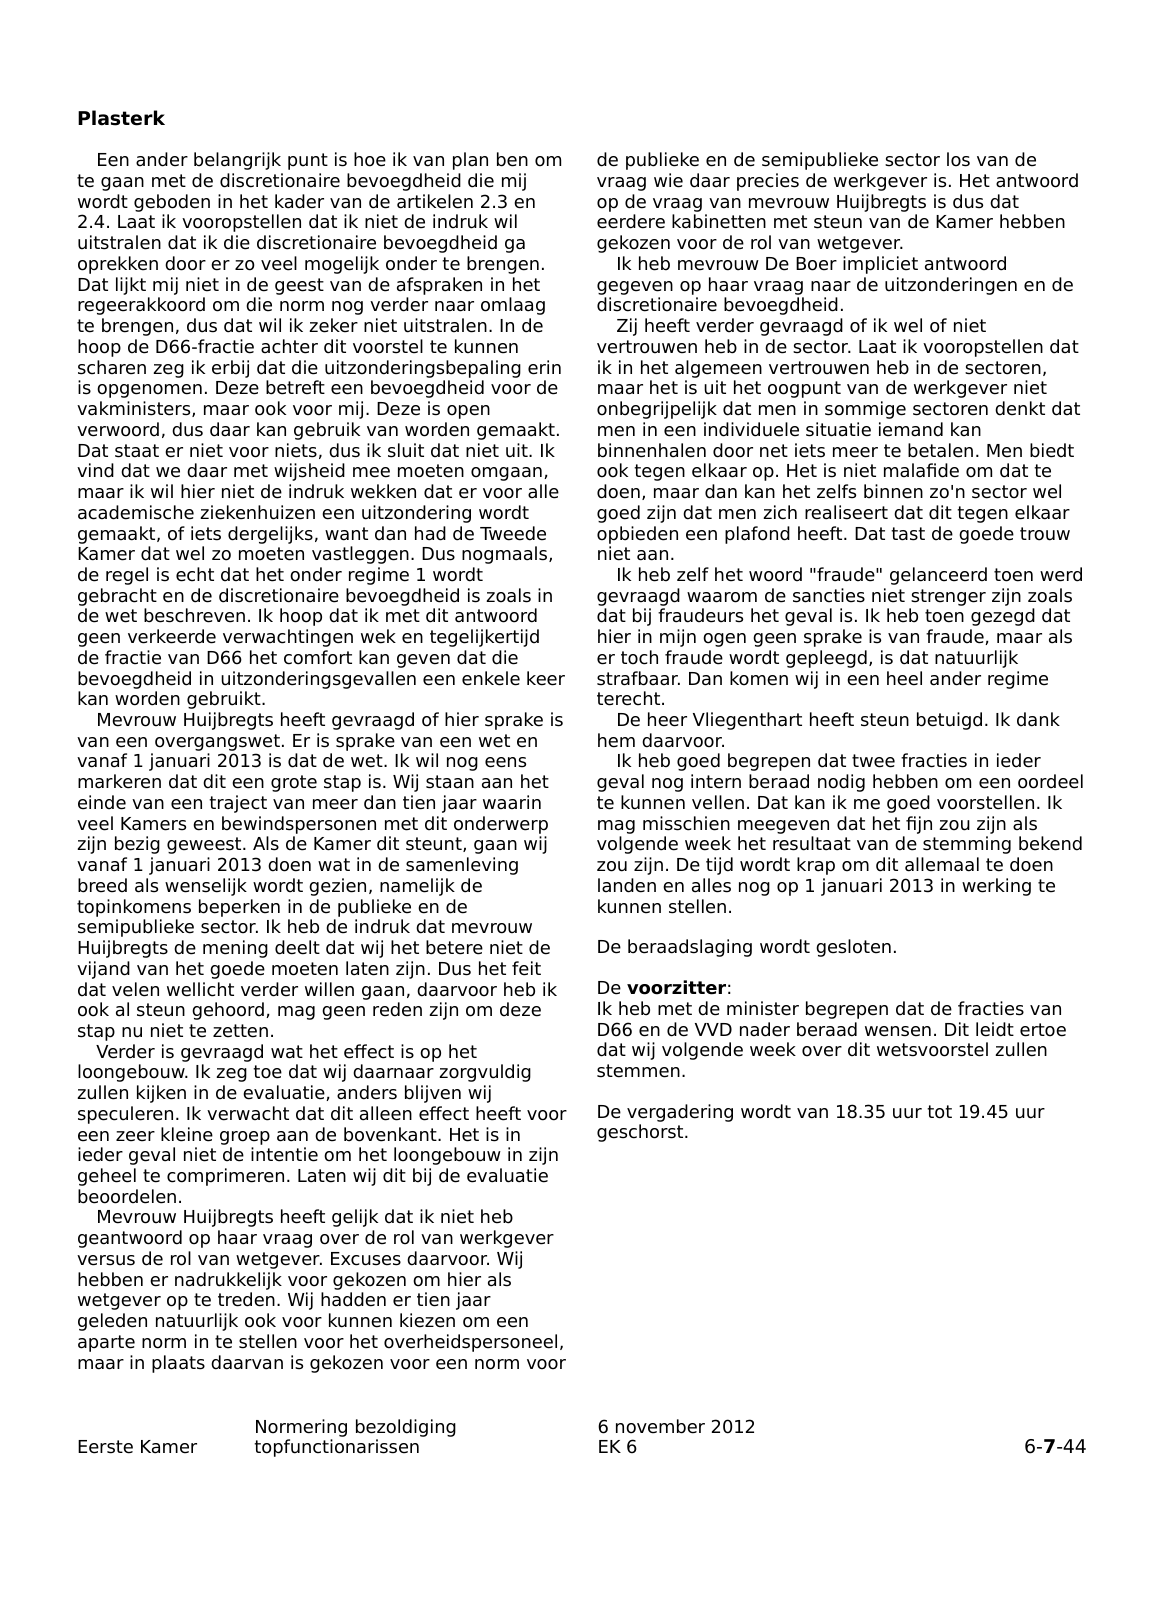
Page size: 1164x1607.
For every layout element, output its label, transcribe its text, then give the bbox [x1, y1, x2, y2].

text De heer Vliegenthart heeft steun betuigd. Ik dank hem daarvoor. [596, 710, 1087, 751]
text Mevrouw Huijbregts heeft gelijk dat ik niet heb geantwoord op haar vraag over de rol van werkgever versus de rol van wetgever. Excuses daarvoor. Wij hebben er nadrukkelijk voor gekozen om hier als wetgever op te treden. Wij hadden er tien jaar geleden natuurlijk ook voor kunnen kiezen om een aparte norm in te stellen voor het overheidspersoneel, maar in plaats daarvan is gekozen voor een norm voor [77, 1207, 567, 1373]
text De voorzitter: [596, 978, 1087, 999]
text Ik heb zelf het woord "fraude" gelanceerd toen werd gevraagd waarom de sancties niet strenger zijn zoals dat bij fraudeurs het geval is. Ik heb toen gezegd dat hier in mijn ogen geen sprake is van fraude, maar als er toch fraude wordt gepleegd, is dat natuurlijk strafbaar. Dan komen wij in een heel ander regime terecht. [596, 565, 1087, 710]
text Mevrouw Huijbregts heeft gevraagd of hier sprake is van een overgangswet. Er is sprake van een wet en vanaf 1 januari 2013 is dat de wet. Ik wil nog eens markeren dat dit een grote stap is. Wij staan aan het einde van een traject van meer dan tien jaar waarin veel Kamers en bewindspersonen met dit onderwerp zijn bezig geweest. Als de Kamer dit steunt, gaan wij vanaf 1 januari 2013 doen wat in de samenleving breed als wenselijk wordt gezien, namelijk de topinkomens beperken in de publieke en de semipublieke sector. Ik heb de indruk dat mevrouw Huijbregts de mening deelt dat wij het betere niet de vijand van het goede moeten laten zijn. Dus het feit dat velen wellicht verder willen gaan, daarvoor heb ik ook al steun gehoord, mag geen reden zijn om deze stap nu niet te zetten. [77, 710, 567, 1042]
text De beraadslaging wordt gesloten. [596, 937, 1087, 958]
text Ik heb goed begrepen dat twee fracties in ieder geval nog intern beraad nodig hebben om een oordeel te kunnen vellen. Dat kan ik me goed voorstellen. Ik mag misschien meegeven dat het fijn zou zijn als volgende week het resultaat van de stemming bekend zou zijn. De tijd wordt krap om dit allemaal te doen landen en alles nog op 1 januari 2013 in werking te kunnen stellen. [596, 751, 1087, 917]
text Verder is gevraagd wat het effect is op het loongebouw. Ik zeg toe dat wij daarnaar zorgvuldig zullen kijken in de evaluatie, anders blijven wij speculeren. Ik verwacht dat dit alleen effect heeft voor een zeer kleine groep aan de bovenkant. Het is in ieder geval niet de intentie om het loongebouw in zijn geheel te comprimeren. Laten wij dit bij de evaluatie beoordelen. [77, 1042, 567, 1207]
text Ik heb mevrouw De Boer impliciet antwoord gegeven op haar vraag naar de uitzonderingen en de discretionaire bevoegdheid. [596, 254, 1087, 316]
text Een ander belangrijk punt is hoe ik van plan ben om te gaan met de discretionaire bevoegdheid die mij wordt geboden in het kader van de artikelen 2.3 en 2.4. Laat ik vooropstellen dat ik niet de indruk wil uitstralen dat ik die discretionaire bevoegdheid ga oprekken door er zo veel mogelijk onder te brengen. Dat lijkt mij niet in de geest van de afspraken in het regeerakkoord om die norm nog verder naar omlaag te brengen, dus dat wil ik zeker niet uitstralen. In de hoop de D66-fractie achter dit voorstel te kunnen scharen zeg ik erbij dat die uitzonderingsbepaling erin is opgenomen. Deze betreft een bevoegdheid voor de vakministers, maar ook voor mij. Deze is open verwoord, dus daar kan gebruik van worden gemaakt. Dat staat er niet voor niets, dus ik sluit dat niet uit. Ik vind dat we daar met wijsheid mee moeten omgaan, maar ik wil hier niet de indruk wekken dat er voor alle academische ziekenhuizen een uitzondering wordt gemaakt, of iets dergelijks, want dan had de Tweede Kamer dat wel zo moeten vastleggen. Dus nogmaals, de regel is echt dat het onder regime 1 wordt gebracht en de discretionaire bevoegdheid is zoals in de wet beschreven. Ik hoop dat ik met dit antwoord geen verkeerde verwachtingen wek en tegelijkertijd de fractie van D66 het comfort kan geven dat die bevoegdheid in uitzonderingsgevallen een enkele keer kan worden gebruikt. [77, 150, 567, 710]
text Ik heb met de minister begrepen dat de fracties van D66 en de VVD nader beraad wensen. Dit leidt ertoe dat wij volgende week over dit wetsvoorstel zullen stemmen. [596, 999, 1087, 1082]
text Zij heeft verder gevraagd of ik wel of niet vertrouwen heb in de sector. Laat ik vooropstellen dat ik in het algemeen vertrouwen heb in de sectoren, maar het is uit het oogpunt van de werkgever niet onbegrijpelijk dat men in sommige sectoren denkt dat men in een individuele situatie iemand kan binnenhalen door net iets meer te betalen. Men biedt ook tegen elkaar op. Het is niet malafide om dat te doen, maar dan kan het zelfs binnen zo'n sector wel goed zijn dat men zich realiseert dat dit tegen elkaar opbieden een plafond heeft. Dat tast de goede trouw niet aan. [596, 316, 1087, 565]
text De vergadering wordt van 18.35 uur tot 19.45 uur geschorst. [596, 1102, 1087, 1143]
text de publieke en de semipublieke sector los van de vraag wie daar precies de werkgever is. Het antwoord op de vraag van mevrouw Huijbregts is dus dat eerdere kabinetten met steun van de Kamer hebben gekozen voor de rol van wetgever. [596, 150, 1087, 254]
